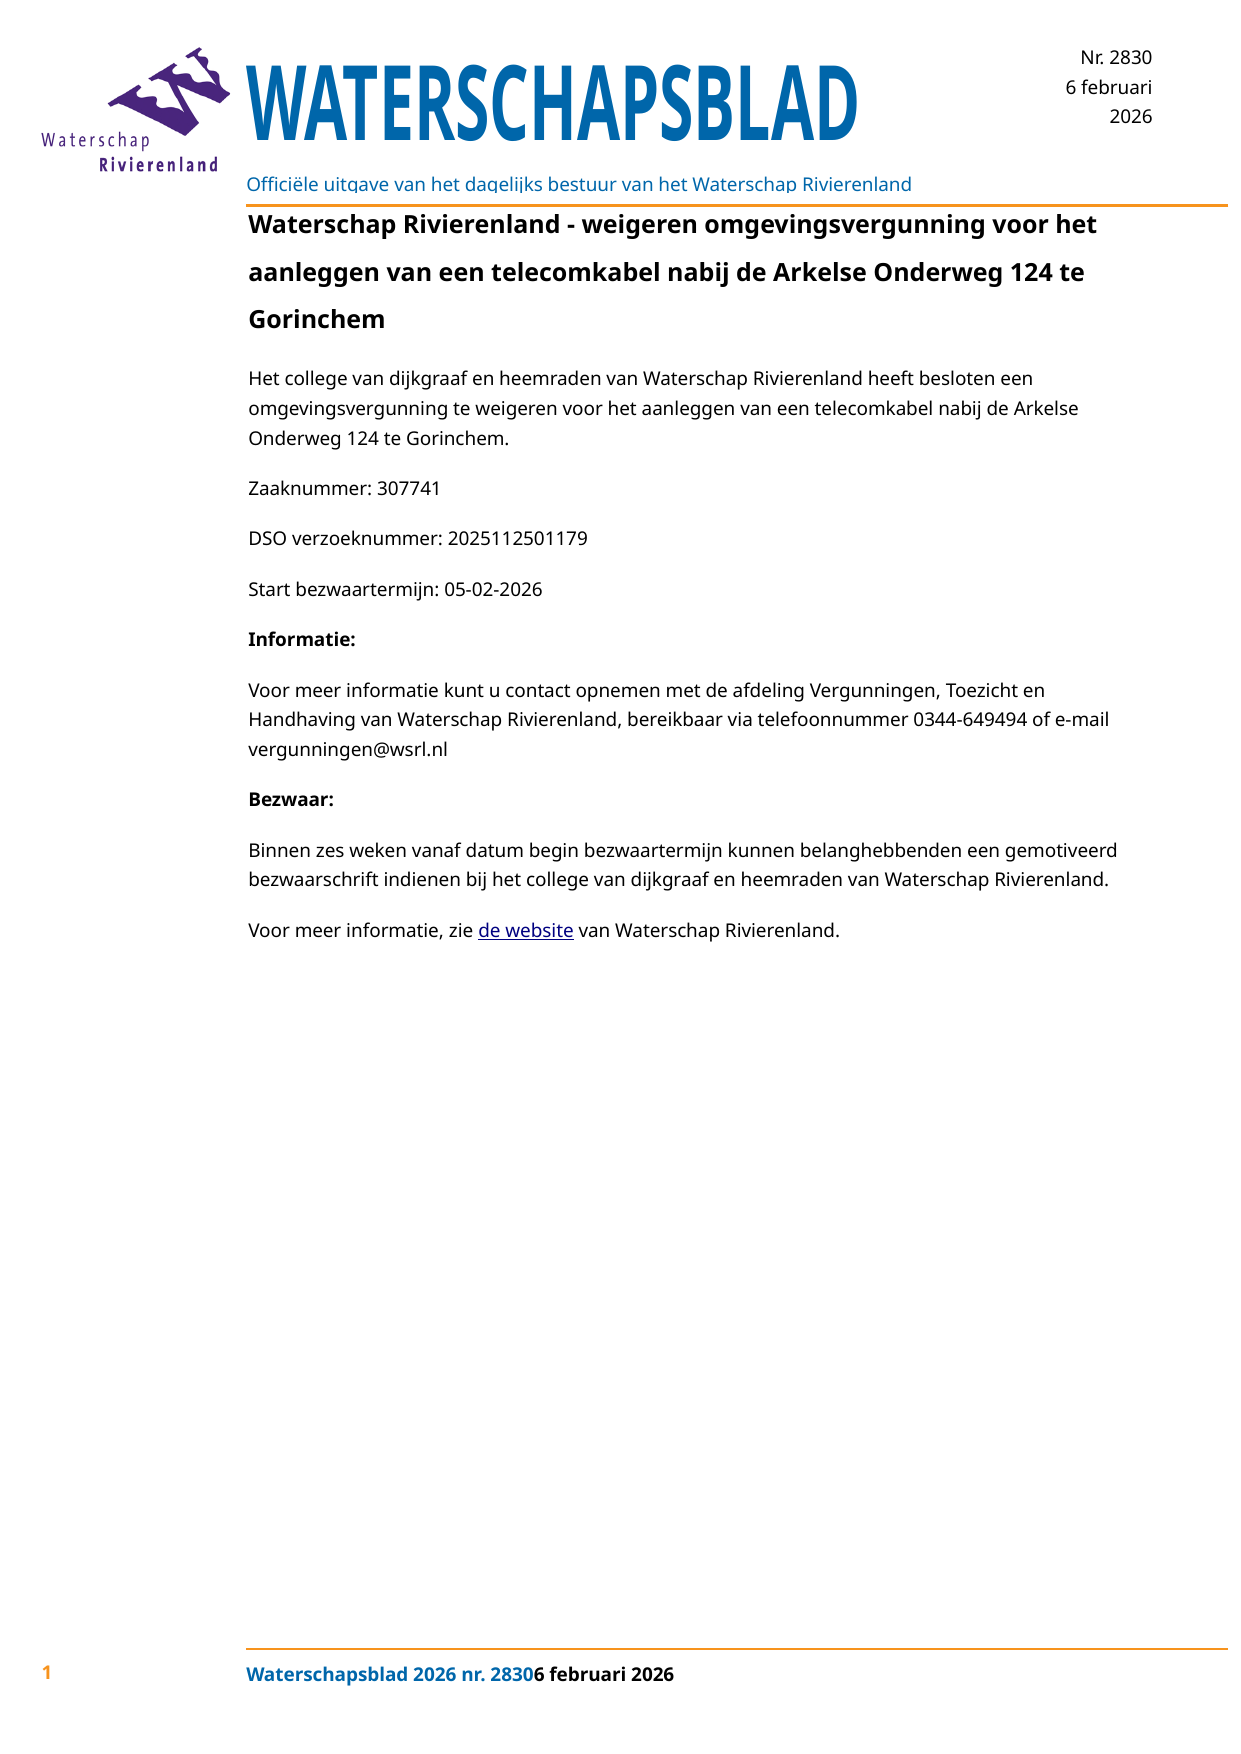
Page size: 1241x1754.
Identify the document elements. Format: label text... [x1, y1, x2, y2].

text Binnen zes weken vanaf datum begin bezwaartermijn kunnen belanghebbenden een gemotiveerd bezwaarschrift indienen bij het college van dijkgraaf en heemraden van Waterschap Rivierenland. [248, 837, 1152, 892]
text Voor meer informatie, zie de website van Waterschap Rivierenland. [248, 917, 1152, 942]
text Zaaknummer: 307741 [248, 475, 1152, 501]
text Waterschap Rivierenland - weigeren omgevingsvergunning voor het aanleggen van een telecomkabel nabij de Arkelse Onderweg 124 te Gorinchem [248, 207, 1152, 336]
picture [41, 47, 231, 172]
text Informatie: [248, 626, 1152, 652]
text DSO verzoeknummer: 2025112501179 [248, 526, 1152, 551]
text Voor meer informatie kunt u contact opnemen met de afdeling Vergunningen, Toezicht en Handhaving van Waterschap Rivierenland, bereikbaar via telefoonnummer 0344-649494 of e-mail vergunningen@wsrl.nl [248, 677, 1152, 762]
text Bezwaar: [248, 786, 1152, 812]
text Start bezwaartermijn: 05-02-2026 [248, 576, 1152, 602]
text Het college van dijkgraaf en heemraden van Waterschap Rivierenland heeft besloten een omgevingsvergunning te weigeren voor het aanleggen van een telecomkabel nabij de Arkelse Onderweg 124 te Gorinchem. [248, 366, 1152, 450]
